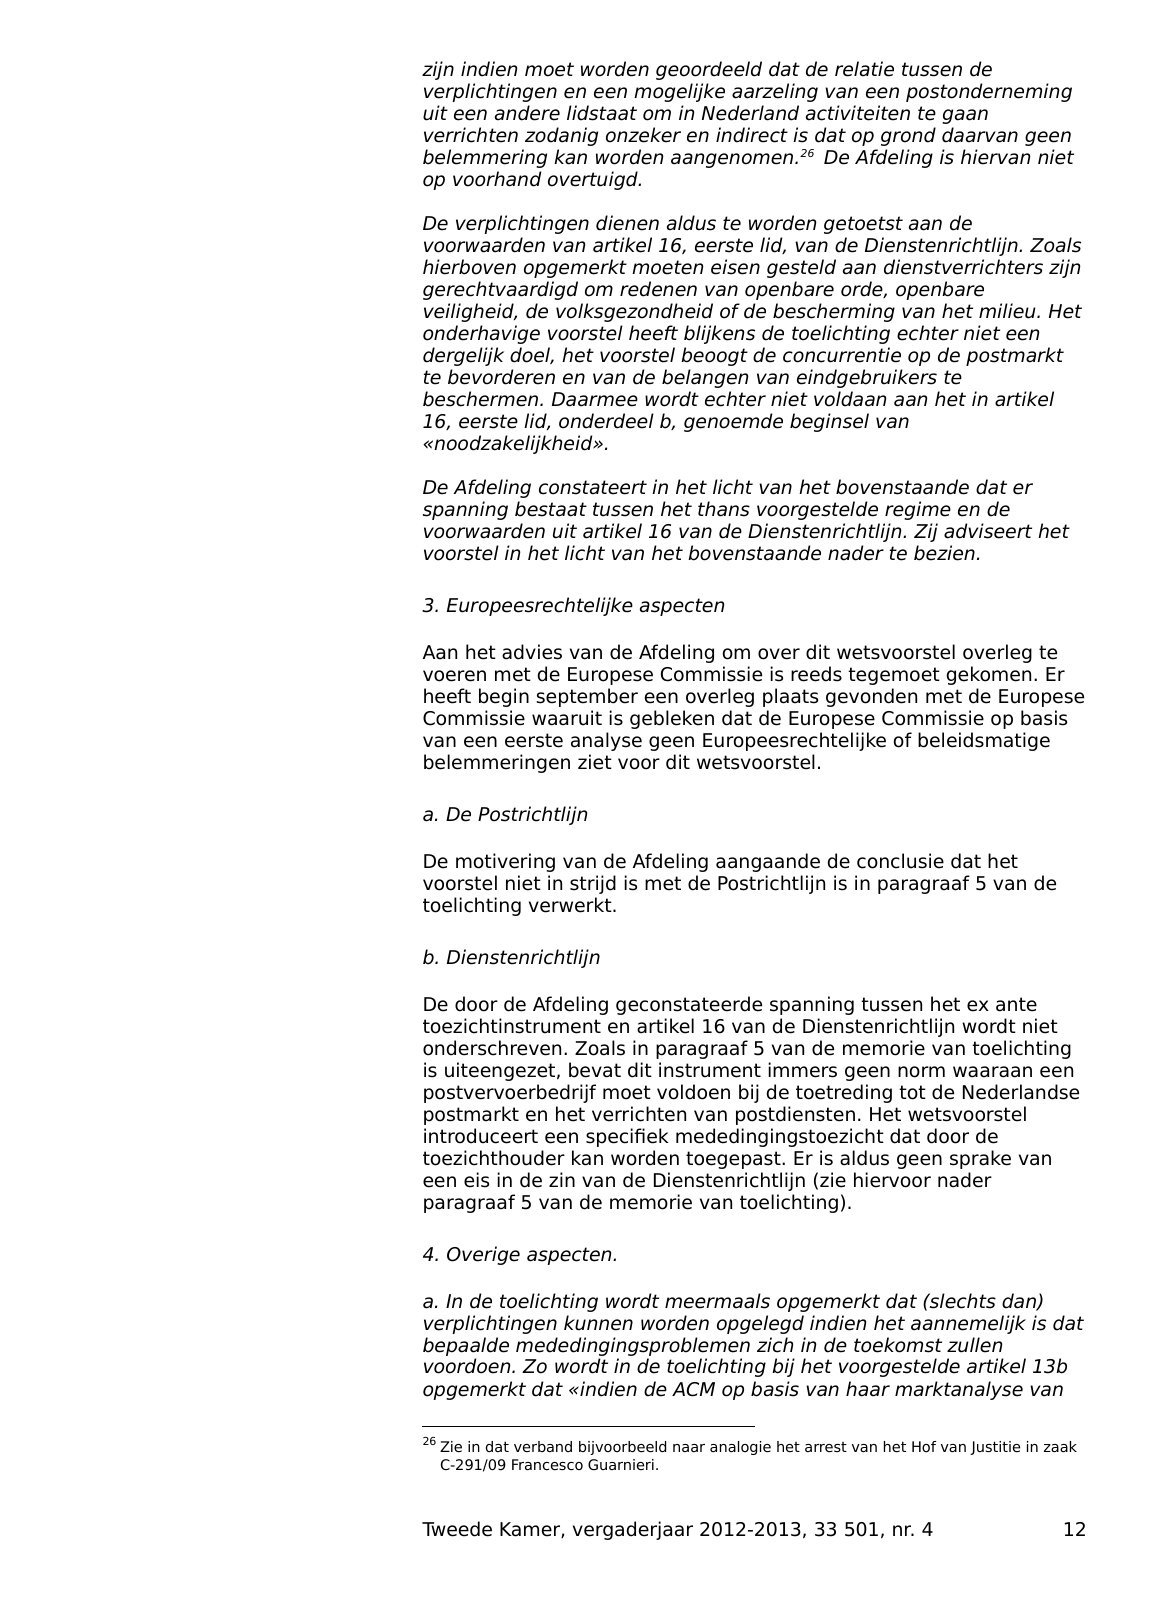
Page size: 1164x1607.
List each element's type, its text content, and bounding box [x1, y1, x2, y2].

text De door de Afdeling geconstateerde spanning tussen het ex ante toezichtinstrument en artikel 16 van de Dienstenrichtlijn wordt niet onderschreven. Zoals in paragraaf 5 van de memorie van toelichting is uiteengezet, bevat dit instrument immers geen norm waaraan een postvervoerbedrijf moet voldoen bij de toetreding tot de Nederlandse postmarkt en het verrichten van postdiensten. Het wetsvoorstel introduceert een specifiek mededingingstoezicht dat door de toezichthouder kan worden toegepast. Er is aldus geen sprake van een eis in de zin van de Dienstenrichtlijn (zie hiervoor nader paragraaf 5 van de memorie van toelichting). [422, 994, 1087, 1213]
subtitle a. De Postrichtlijn [422, 804, 1087, 826]
text Aan het advies van de Afdeling om over dit wetsvoorstel overleg te voeren met de Europese Commissie is reeds tegemoet gekomen. Er heeft begin september een overleg plaats gevonden met de Europese Commissie waaruit is gebleken dat de Europese Commissie op basis van een eerste analyse geen Europeesrechtelijke of beleidsmatige belemmeringen ziet voor dit wetsvoorstel. [422, 642, 1087, 774]
text Zie in dat verband bijvoorbeeld naar analogie het arrest van het Hof van Justitie in zaak C-291/09 Francesco Guarnieri. [422, 1435, 1087, 1474]
subtitle 3. Europeesrechtelijke aspecten [422, 595, 1087, 617]
text De Afdeling constateert in het licht van het bovenstaande dat er spanning bestaat tussen het thans voorgestelde regime en de voorwaarden uit artikel 16 van de Dienstenrichtlijn. Zij adviseert het voorstel in het licht van het bovenstaande nader te bezien. [422, 477, 1087, 565]
text De motivering van de Afdeling aangaande de conclusie dat het voorstel niet in strijd is met de Postrichtlijn is in paragraaf 5 van de toelichting verwerkt. [422, 851, 1087, 917]
text a. In de toelichting wordt meermaals opgemerkt dat (slechts dan) verplichtingen kunnen worden opgelegd indien het aannemelijk is dat bepaalde mededingingsproblemen zich in de toekomst zullen voordoen. Zo wordt in de toelichting bij het voorgestelde artikel 13b opgemerkt dat «indien de ACM op basis van haar marktanalyse van [422, 1291, 1087, 1400]
subtitle 4. Overige aspecten. [422, 1243, 1087, 1266]
text zijn indien moet worden geoordeeld dat de relatie tussen de verplichtingen en een mogelijke aarzeling van een postonderneming uit een andere lidstaat om in Nederland activiteiten te gaan verrichten zodanig onzeker en indirect is dat op grond daarvan geen belemmering kan worden aangenomen. De Afdeling is hiervan niet op voorhand overtuigd. [422, 59, 1087, 191]
text De verplichtingen dienen aldus te worden getoetst aan de voorwaarden van artikel 16, eerste lid, van de Dienstenrichtlijn. Zoals hierboven opgemerkt moeten eisen gesteld aan dienstverrichters zijn gerechtvaardigd om redenen van openbare orde, openbare veiligheid, de volksgezondheid of de bescherming van het milieu. Het onderhavige voorstel heeft blijkens de toelichting echter niet een dergelijk doel, het voorstel beoogt de concurrentie op de postmarkt te bevorderen en van de belangen van eindgebruikers te beschermen. Daarmee wordt echter niet voldaan aan het in artikel 16, eerste lid, onderdeel b, genoemde beginsel van «noodzakelijkheid». [422, 213, 1087, 455]
subtitle b. Dienstenrichtlijn [422, 947, 1087, 969]
